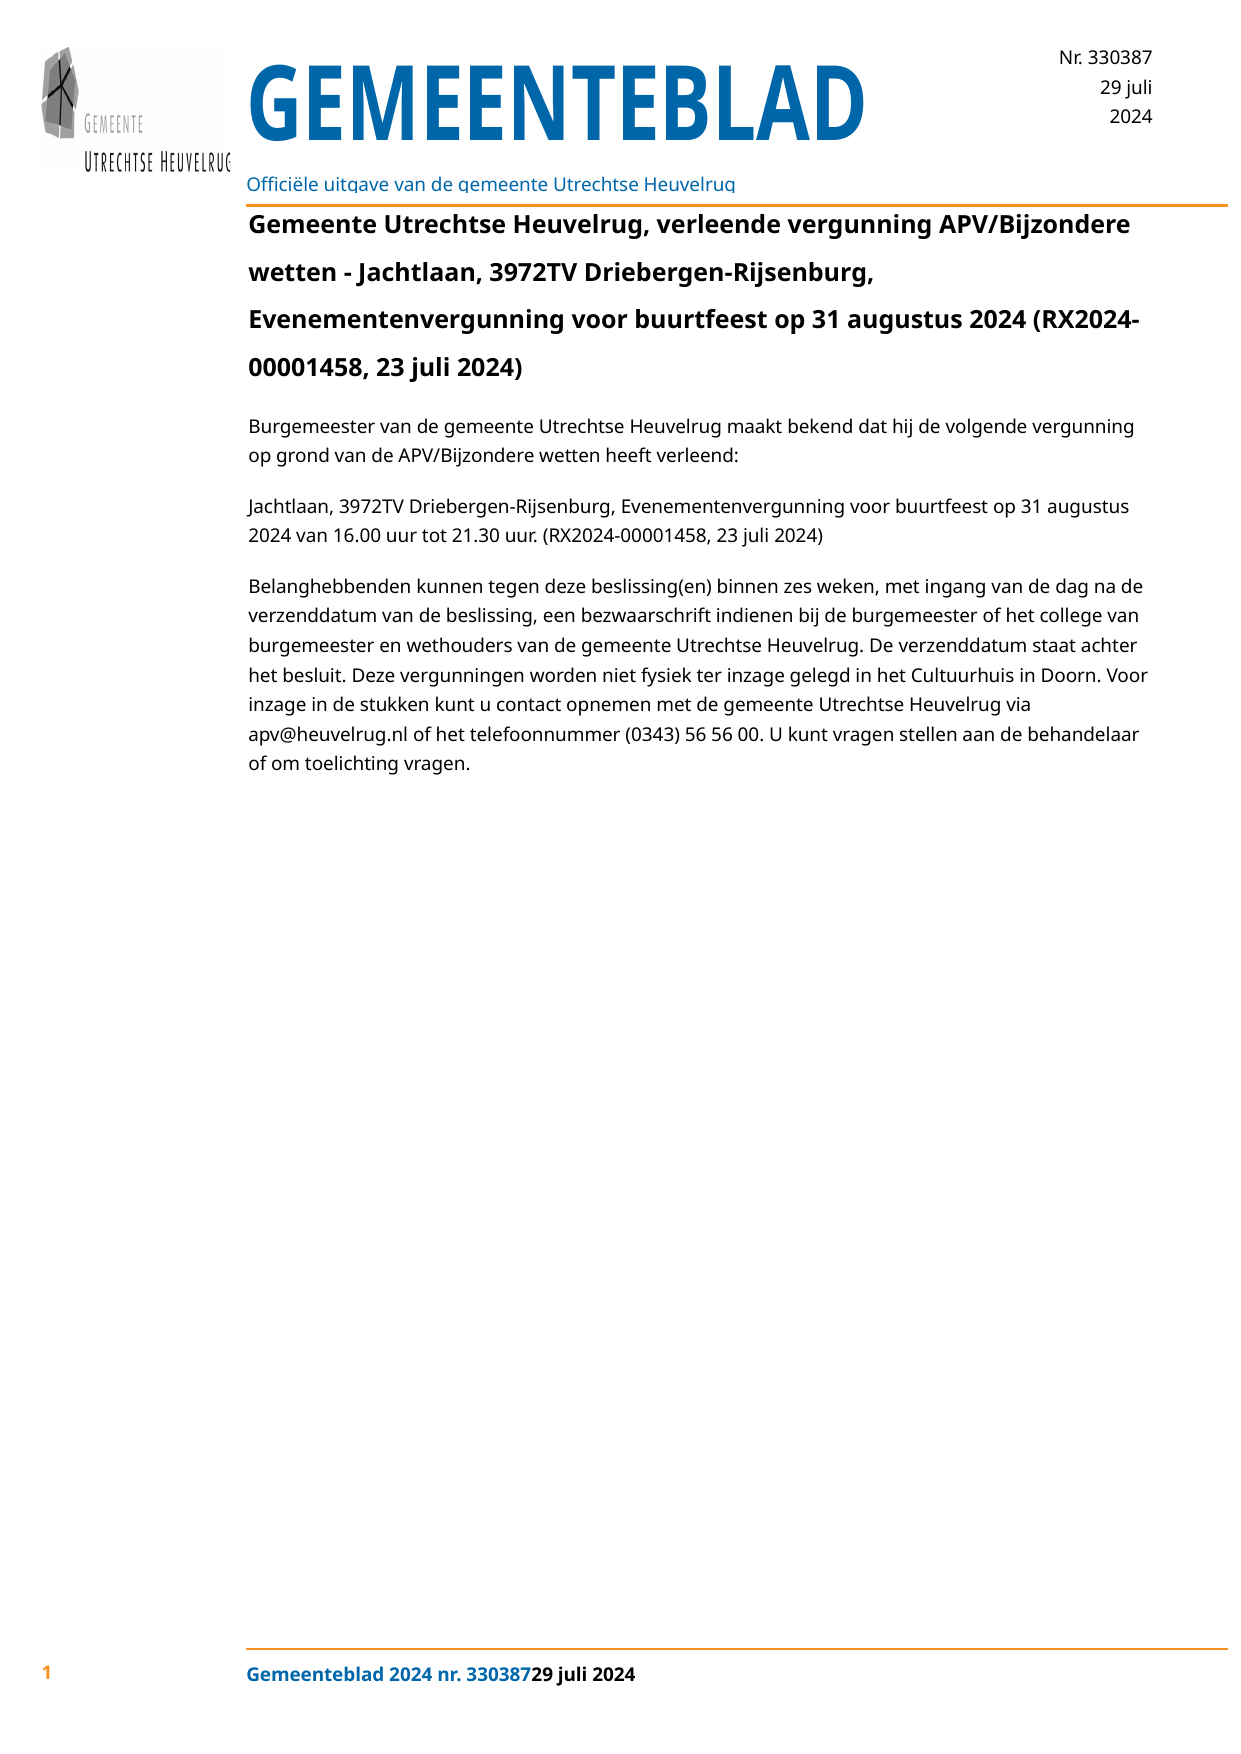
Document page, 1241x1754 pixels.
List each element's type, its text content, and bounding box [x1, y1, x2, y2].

text Belanghebbenden kunnen tegen deze beslissing(en) binnen zes weken, met ingang van de dag na de verzenddatum van de beslissing, een bezwaarschrift indienen bij de burgemeester of het college van burgemeester en wethouders van de gemeente Utrechtse Heuvelrug. De verzenddatum staat achter het besluit. Deze vergunningen worden niet fysiek ter inzage gelegd in het Cultuurhuis in Doorn. Voor inzage in de stukken kunt u contact opnemen met de gemeente Utrechtse Heuvelrug via apv@heuvelrug.nl of het telefoonnummer (0343) 56 56 00. U kunt vragen stellen aan de behandelaar of om toelichting vragen. [248, 573, 1152, 776]
text Gemeente Utrechtse Heuvelrug, verleende vergunning APV/Bijzondere wetten - Jachtlaan, 3972TV Driebergen-Rijsenburg, Evenementenvergunning voor buurtfeest op 31 augustus 2024 (RX2024-00001458, 23 juli 2024) [248, 207, 1152, 384]
text Burgemeester van de gemeente Utrechtse Heuvelrug maakt bekend dat hij de volgende vergunning op grond van de APV/Bijzondere wetten heeft verleend: [248, 413, 1152, 468]
text Jachtlaan, 3972TV Driebergen-Rijsenburg, Evenementenvergunning voor buurtfeest op 31 augustus 2024 van 16.00 uur tot 21.30 uur. (RX2024-00001458, 23 juli 2024) [248, 493, 1152, 548]
picture [41, 47, 231, 172]
